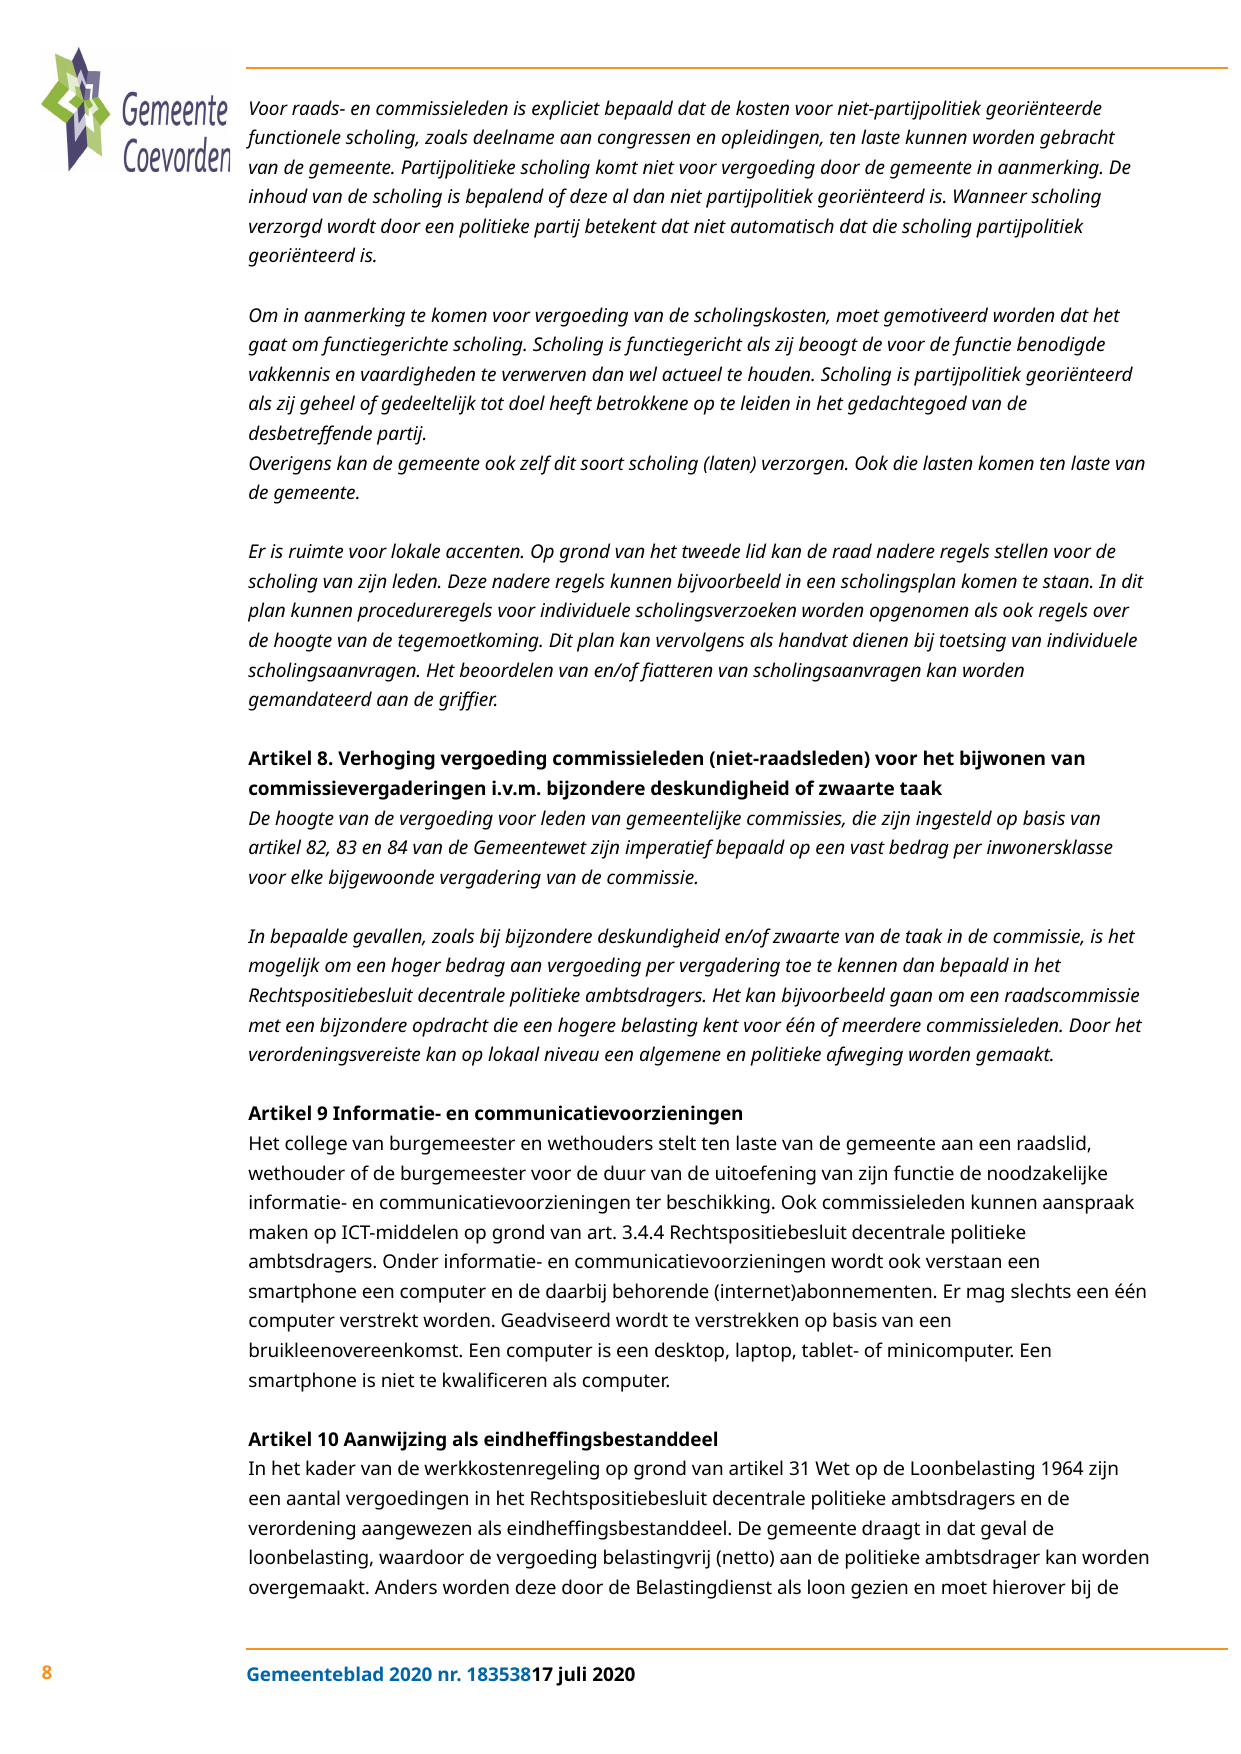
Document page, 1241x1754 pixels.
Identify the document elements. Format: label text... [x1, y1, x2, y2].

text Voor raads- en commissieleden is expliciet bepaald dat de kosten voor niet-partijpolitiek georiënteerde functionele scholing, zoals deelname aan congressen en opleidingen, ten laste kunnen worden gebracht van de gemeente. Partijpolitieke scholing komt niet voor vergoeding door de gemeente in aanmerking. De inhoud van de scholing is bepalend of deze al dan niet partijpolitiek georiënteerd is. Wanneer scholing verzorgd wordt door een politieke partij betekent dat niet automatisch dat die scholing partijpolitiek georiënteerd is. [248, 95, 1152, 268]
text Artikel 8. Verhoging vergoeding commissieleden (niet-raadsleden) voor het bijwonen van commissievergaderingen i.v.m. bijzondere deskundigheid of zwaarte taak [248, 746, 1152, 801]
text In bepaalde gevallen, zoals bij bijzondere deskundigheid en/of zwaarte van de taak in de commissie, is het mogelijk om een hoger bedrag aan vergoeding per vergadering toe te kennen dan bepaald in het Rechtspositiebesluit decentrale politieke ambtsdragers. Het kan bijvoorbeeld gaan om een raadscommissie met een bijzondere opdracht die een hogere belasting kent voor één of meerdere commissieleden. Door het verordeningsvereiste kan op lokaal niveau een algemene en politieke afweging worden gemaakt. [248, 923, 1152, 1067]
picture [41, 47, 231, 172]
text Artikel 9 Informatie- en communicatievoorzieningen [248, 1101, 1152, 1126]
text In het kader van de werkkostenregeling op grond van artikel 31 Wet op de Loonbelasting 1964 zijn een aantal vergoedingen in het Rechtspositiebesluit decentrale politieke ambtsdragers en de verordening aangewezen als eindheffingsbestanddeel. De gemeente draagt in dat geval de loonbelasting, waardoor de vergoeding belastingvrij (netto) aan de politieke ambtsdrager kan worden overgemaakt. Anders worden deze door de Belastingdienst als loon gezien en moet hierover bij de [248, 1456, 1152, 1600]
text Overigens kan de gemeente ook zelf dit soort scholing (laten) verzorgen. Ook die lasten komen ten laste van de gemeente. [248, 450, 1152, 505]
text Er is ruimte voor lokale accenten. Op grond van het tweede lid kan de raad nadere regels stellen voor de scholing van zijn leden. Deze nadere regels kunnen bijvoorbeeld in een scholingsplan komen te staan. In dit plan kunnen procedureregels voor individuele scholingsverzoeken worden opgenomen als ook regels over de hoogte van de tegemoetkoming. Dit plan kan vervolgens als handvat dienen bij toetsing van individuele scholingsaanvragen. Het beoordelen van en/of fiatteren van scholingsaanvragen kan worden gemandateerd aan de griffier. [248, 538, 1152, 712]
text Om in aanmerking te komen voor vergoeding van de scholingskosten, moet gemotiveerd worden dat het gaat om functiegerichte scholing. Scholing is functiegericht als zij beoogt de voor de functie benodigde vakkennis en vaardigheden te verwerven dan wel actueel te houden. Scholing is partijpolitiek georiënteerd als zij geheel of gedeeltelijk tot doel heeft betrokkene op te leiden in het gedachtegoed van de desbetreffende partij. [248, 302, 1152, 446]
text Het college van burgemeester en wethouders stelt ten laste van de gemeente aan een raadslid, wethouder of de burgemeester voor de duur van de uitoefening van zijn functie de noodzakelijke informatie- en communicatievoorzieningen ter beschikking. Ook commissieleden kunnen aanspraak maken op ICT-middelen op grond van art. 3.4.4 Rechtspositiebesluit decentrale politieke ambtsdragers. Onder informatie- en communicatievoorzieningen wordt ook verstaan een smartphone een computer en de daarbij behorende (internet)abonnementen. Er mag slechts een één computer verstrekt worden. Geadviseerd wordt te verstrekken op basis van een bruikleenovereenkomst. Een computer is een desktop, laptop, tablet- of minicomputer. Een smartphone is niet te kwalificeren als computer. [248, 1130, 1152, 1393]
text Artikel 10 Aanwijzing als eindheffingsbestanddeel [248, 1426, 1152, 1452]
text De hoogte van de vergoeding voor leden van gemeentelijke commissies, die zijn ingesteld op basis van artikel 82, 83 en 84 van de Gemeentewet zijn imperatief bepaald op een vast bedrag per inwonersklasse voor elke bijgewoonde vergadering van de commissie. [248, 805, 1152, 890]
